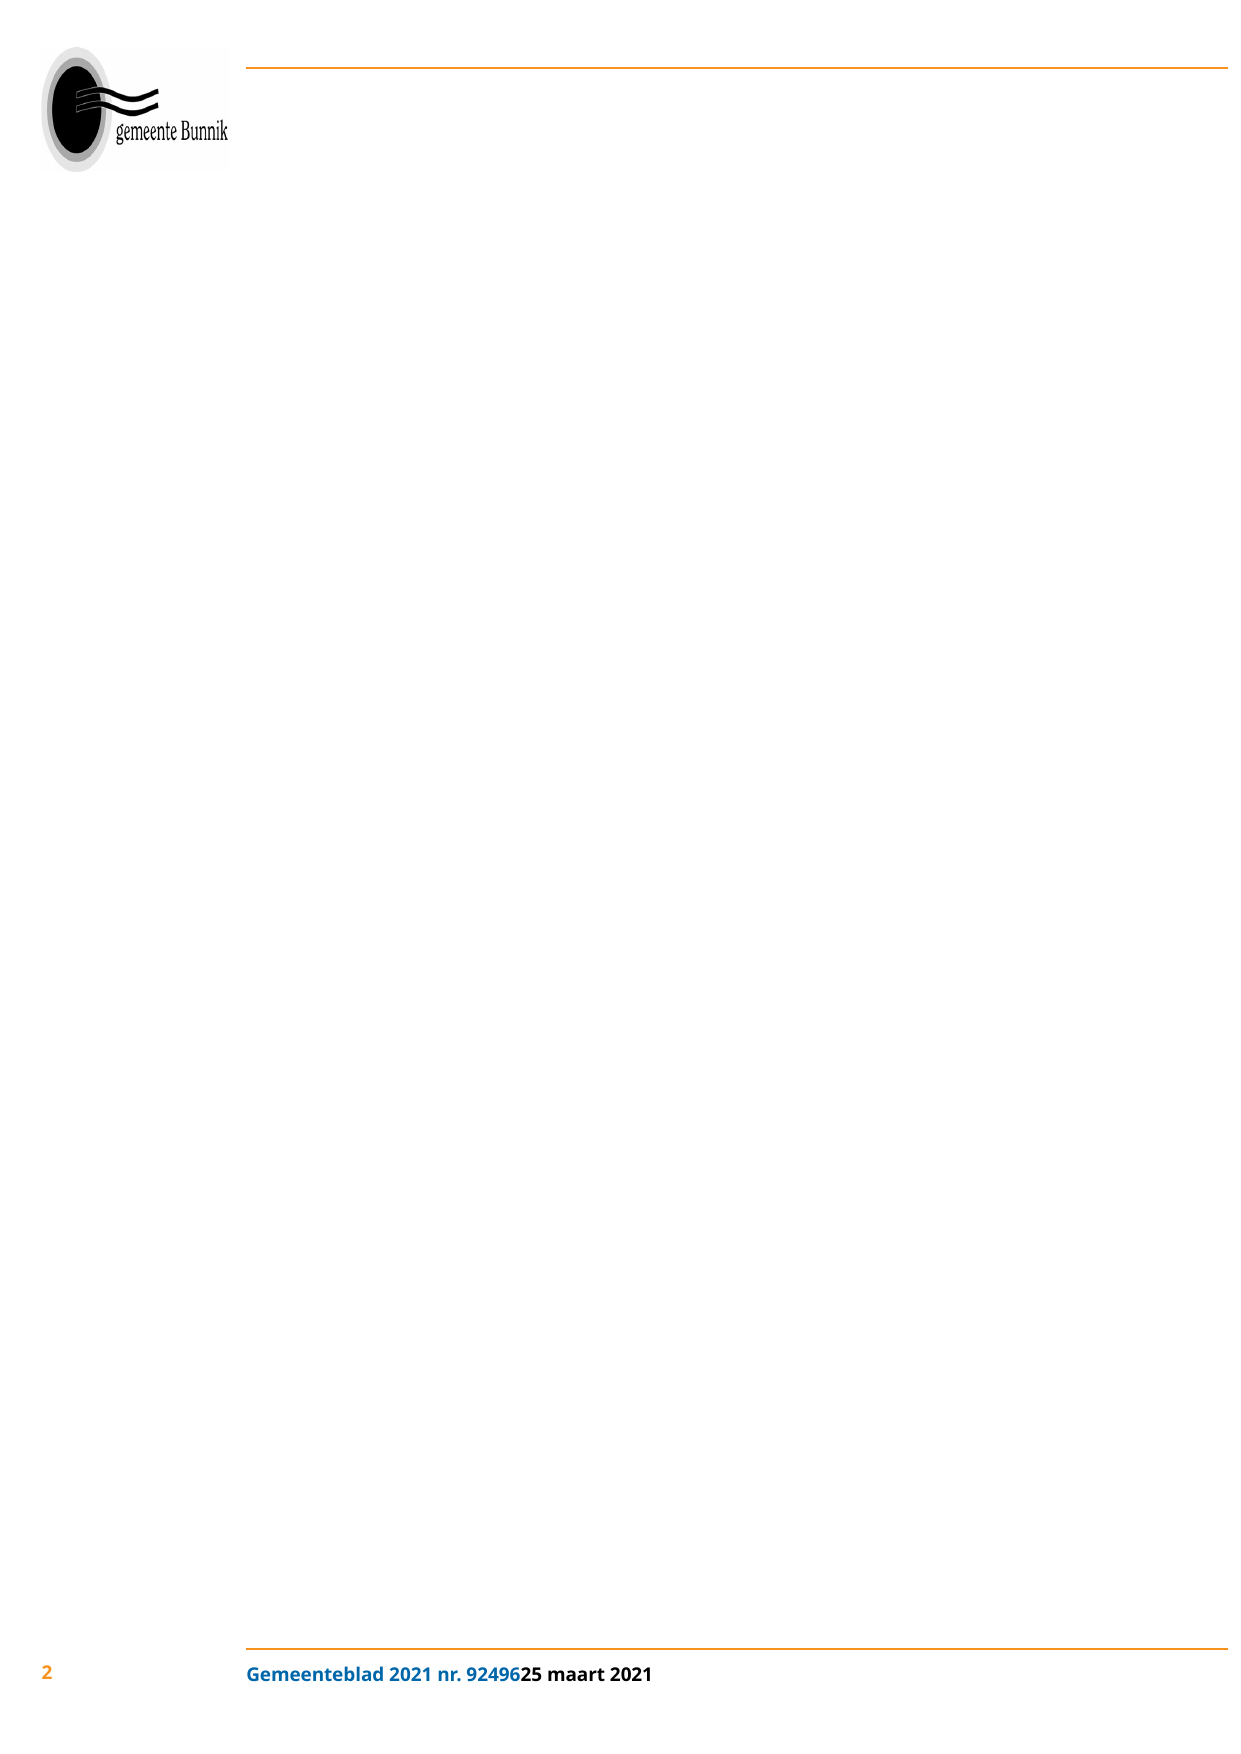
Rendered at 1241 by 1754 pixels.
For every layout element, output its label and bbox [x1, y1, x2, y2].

picture [41, 47, 231, 172]
